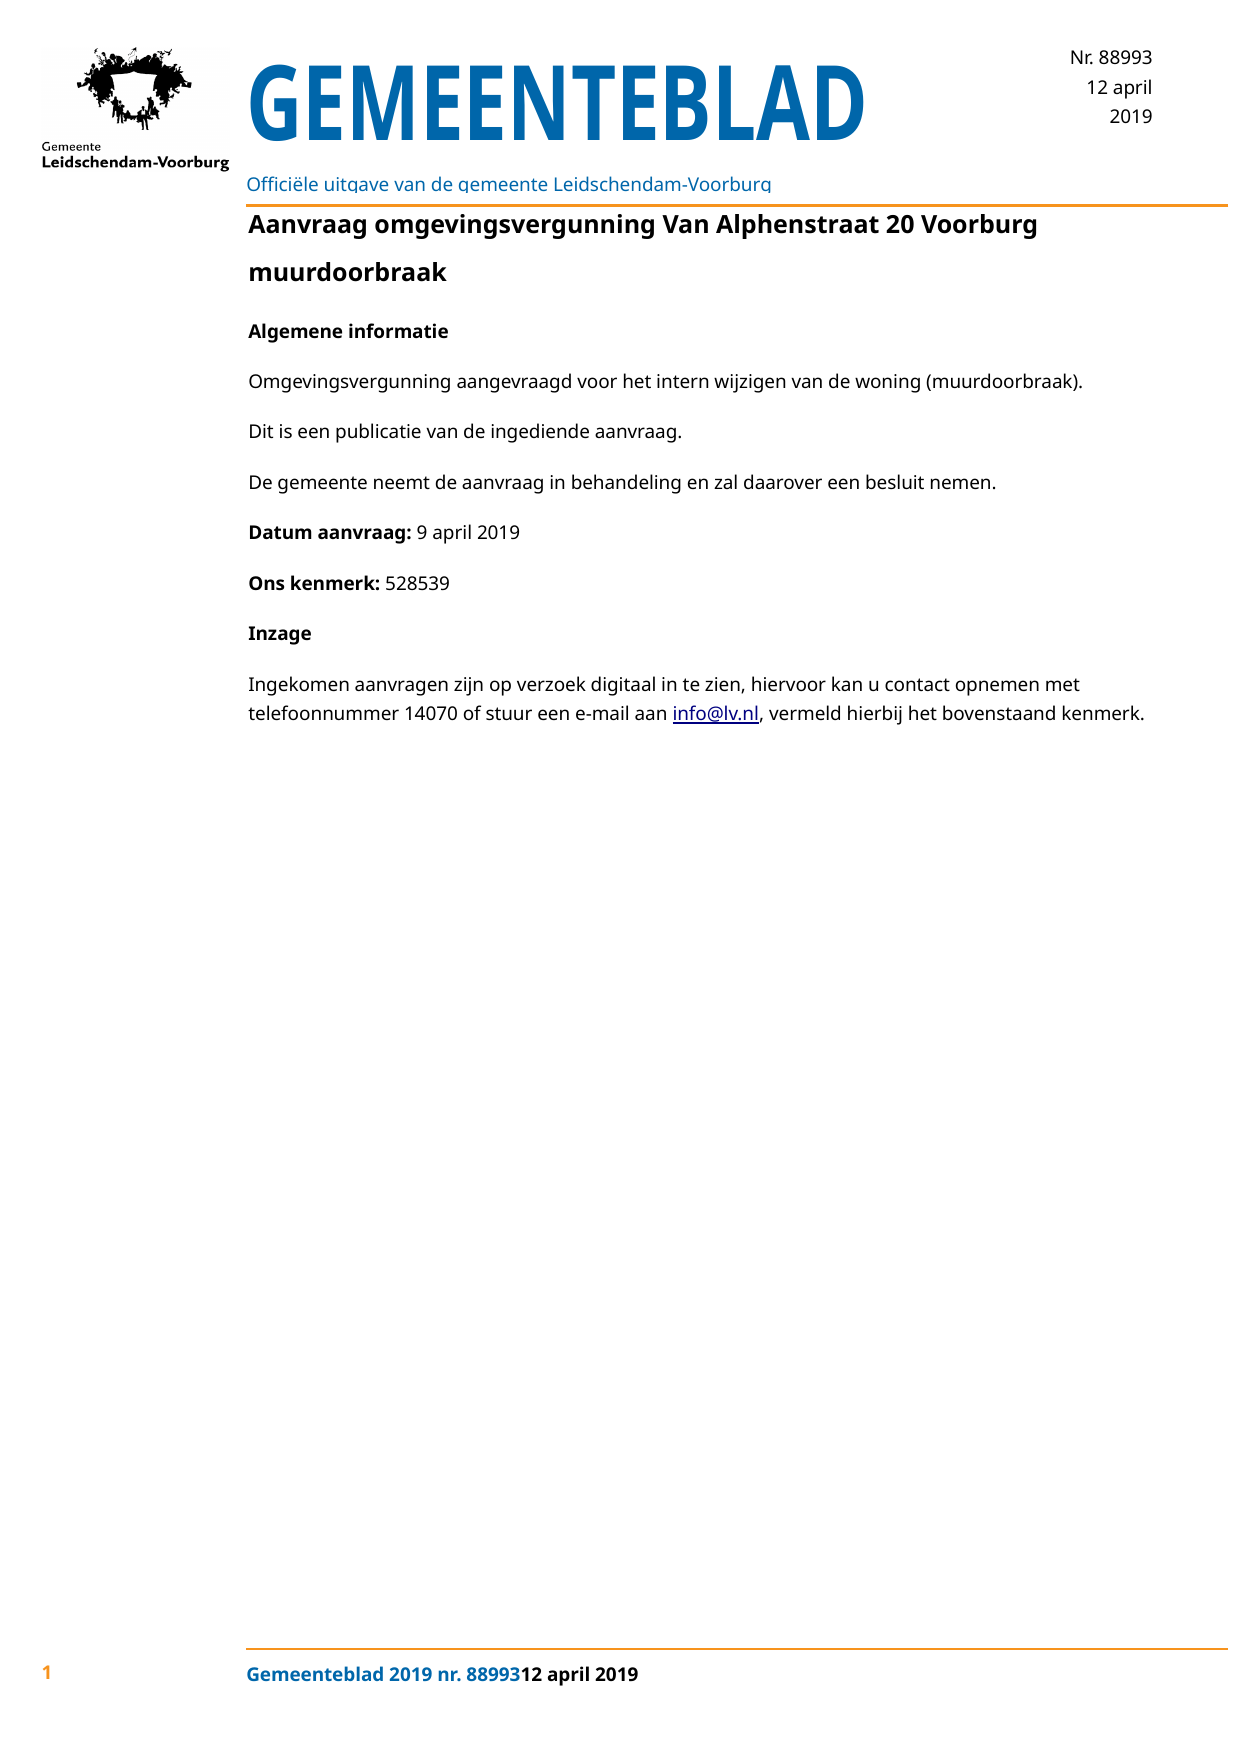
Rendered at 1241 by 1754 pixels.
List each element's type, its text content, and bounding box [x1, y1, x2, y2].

text Inzage [248, 620, 1152, 646]
text Aanvraag omgevingsvergunning Van Alphenstraat 20 Voorburg muurdoorbraak [248, 207, 1152, 288]
text Algemene informatie [248, 318, 1152, 344]
text Ons kenmerk: 528539 [248, 570, 1152, 596]
text De gemeente neemt de aanvraag in behandeling en zal daarover een besluit nemen. [248, 469, 1152, 495]
text Dit is een publicatie van de ingediende aanvraag. [248, 419, 1152, 444]
text Datum aanvraag: 9 april 2019 [248, 519, 1152, 545]
picture [41, 47, 231, 172]
text Ingekomen aanvragen zijn op verzoek digitaal in te zien, hiervoor kan u contact opnemen met telefoonnummer 14070 of stuur een e-mail aan info@lv.nl, vermeld hierbij het bovenstaand kenmerk. [248, 671, 1152, 726]
text Omgevingsvergunning aangevraagd voor het intern wijzigen van de woning (muurdoorbraak). [248, 368, 1152, 394]
